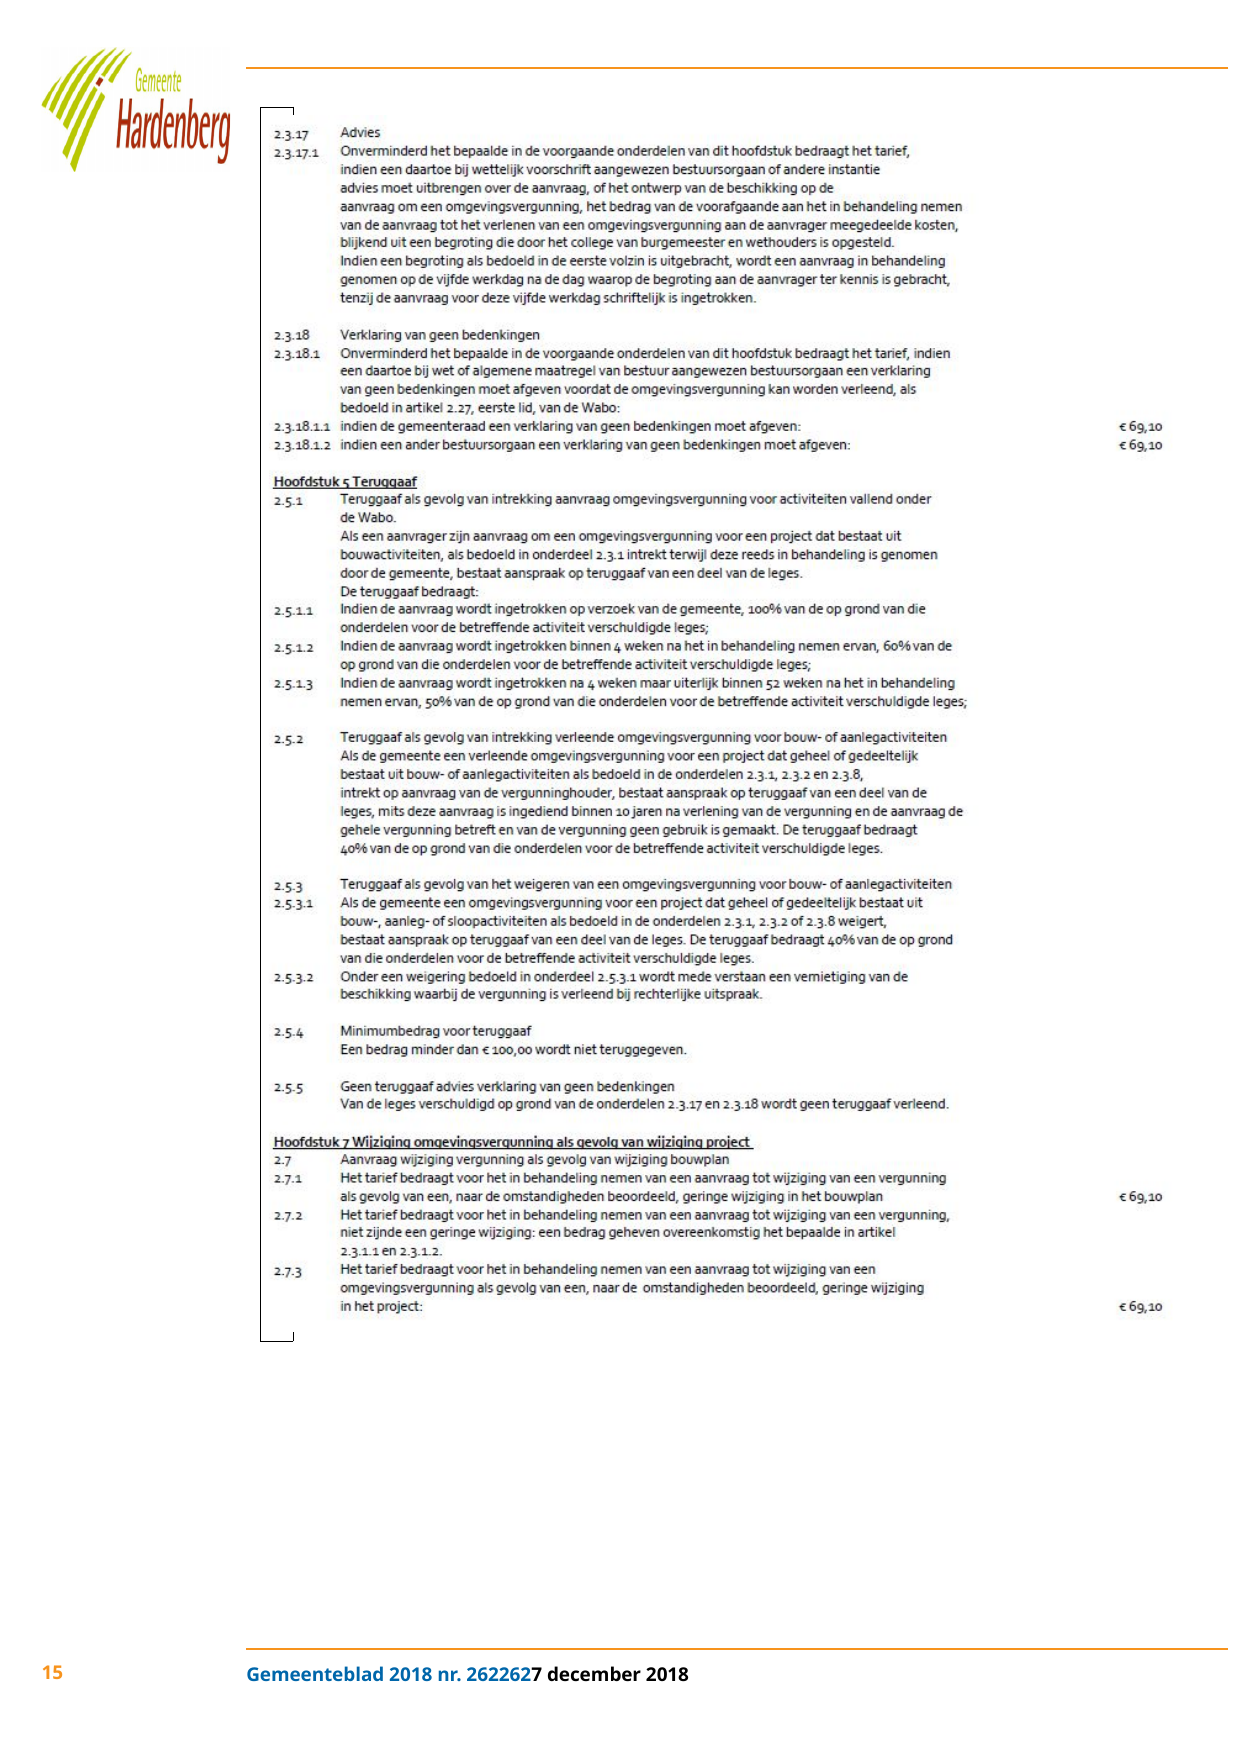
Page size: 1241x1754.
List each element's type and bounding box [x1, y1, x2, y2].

picture [268, 115, 1173, 1332]
picture [41, 47, 231, 172]
